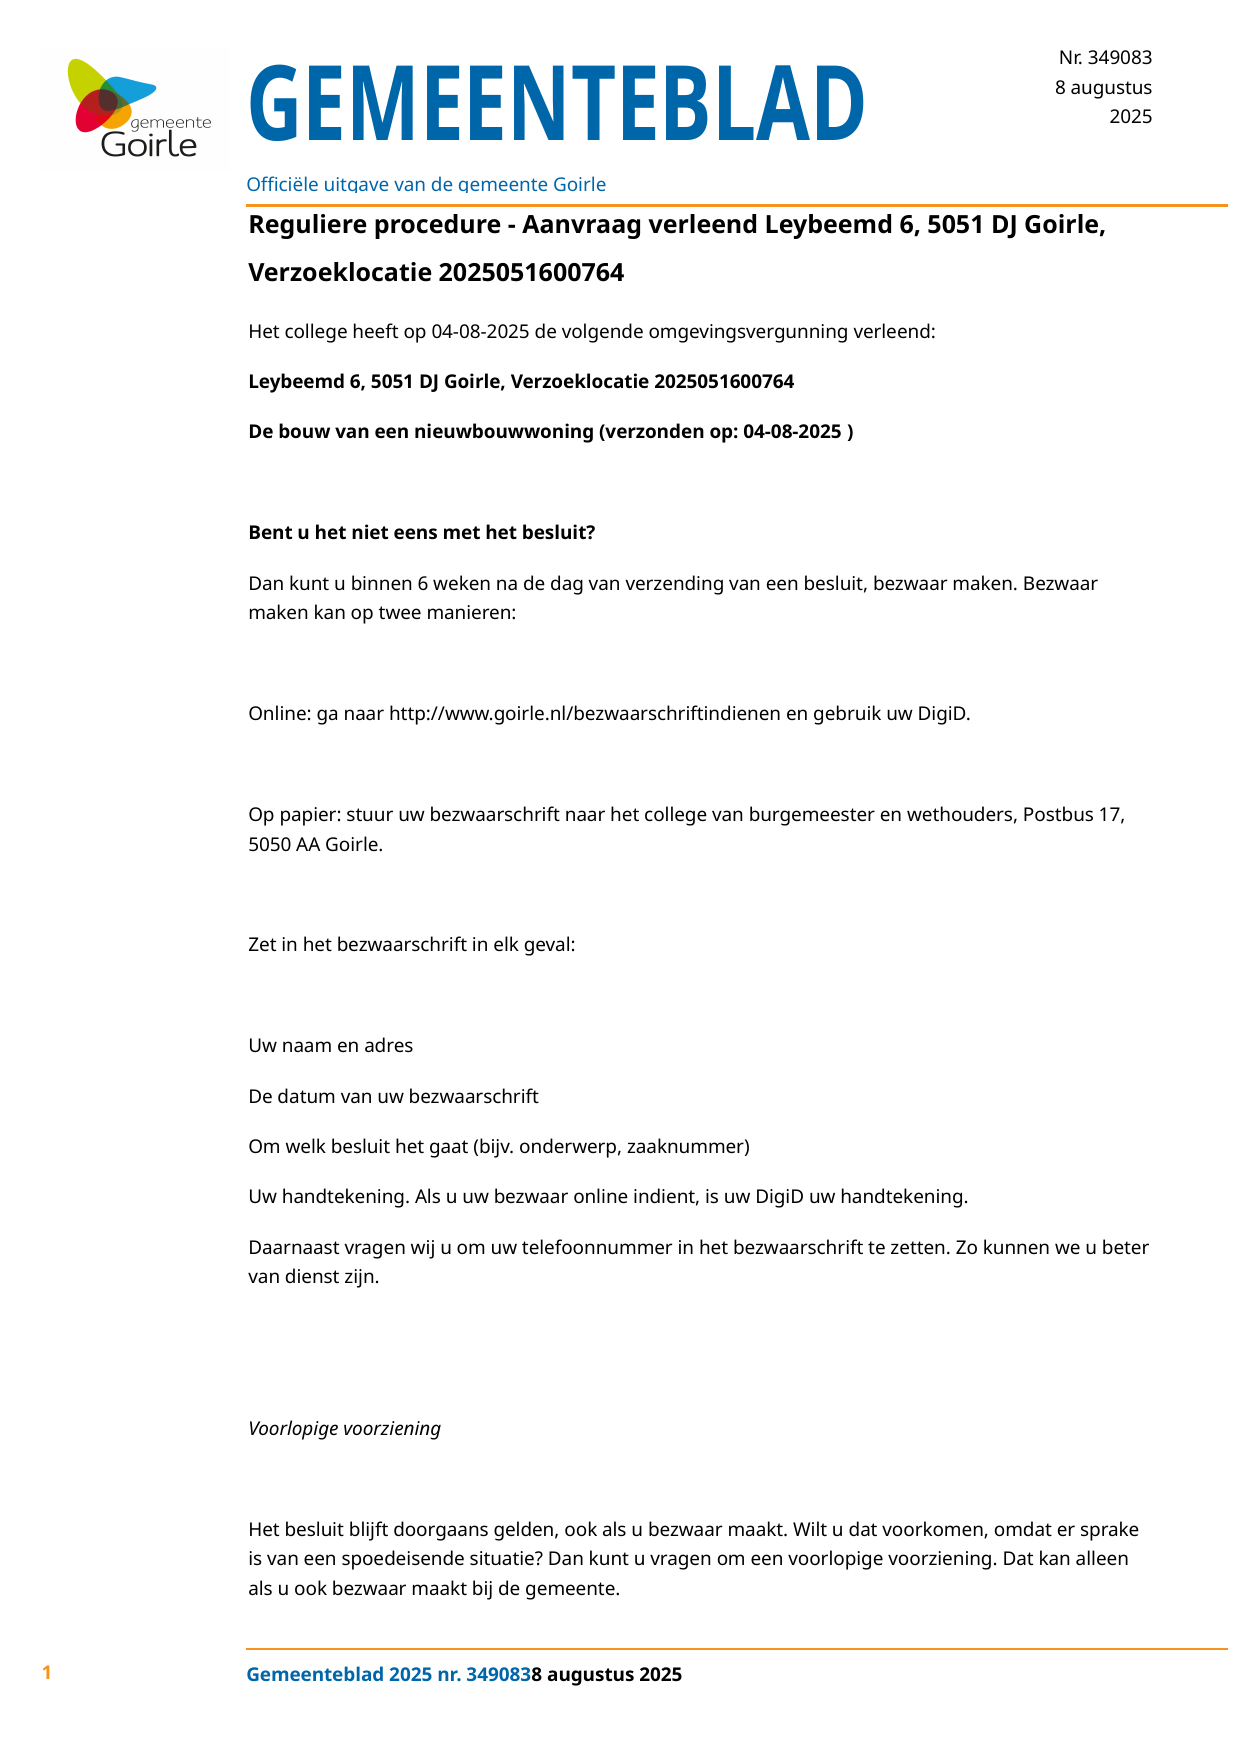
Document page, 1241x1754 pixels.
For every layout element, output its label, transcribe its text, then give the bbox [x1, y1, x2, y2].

text Leybeemd 6, 5051 DJ Goirle, Verzoeklocatie 2025051600764 [248, 368, 1152, 394]
text Reguliere procedure - Aanvraag verleend Leybeemd 6, 5051 DJ Goirle, Verzoeklocatie 2025051600764 [248, 207, 1152, 288]
text Uw handtekening. Als u uw bezwaar online indient, is uw DigiD uw handtekening. [248, 1184, 1152, 1209]
text Dan kunt u binnen 6 weken na de dag van verzending van een besluit, bezwaar maken. Bezwaar maken kan op twee manieren: [248, 570, 1152, 625]
text Om welk besluit het gaat (bijv. onderwerp, zaaknummer) [248, 1133, 1152, 1159]
text Uw naam en adres [248, 1032, 1152, 1058]
text Het besluit blijft doorgaans gelden, ook als u bezwaar maakt. Wilt u dat voorkomen, omdat er sprake is van een spoedeisende situatie? Dan kunt u vragen om een voorlopige voorziening. Dat kan alleen als u ook bezwaar maakt bij de gemeente. [248, 1516, 1152, 1601]
text Voorlopige voorziening [248, 1415, 1152, 1441]
text Online: ga naar http://www.goirle.nl/bezwaarschriftindienen en gebruik uw DigiD. [248, 700, 1152, 726]
text Zet in het bezwaarschrift in elk geval: [248, 932, 1152, 957]
text Daarnaast vragen wij u om uw telefoonnummer in het bezwaarschrift te zetten. Zo kunnen we u beter van dienst zijn. [248, 1234, 1152, 1289]
text De bouw van een nieuwbouwwoning (verzonden op: 04-08-2025 ) [248, 419, 1152, 444]
text Het college heeft op 04-08-2025 de volgende omgevingsvergunning verleend: [248, 318, 1152, 344]
text De datum van uw bezwaarschrift [248, 1083, 1152, 1109]
text Bent u het niet eens met het besluit? [248, 519, 1152, 545]
picture [41, 47, 231, 172]
text Op papier: stuur uw bezwaarschrift naar het college van burgemeester en wethouders, Postbus 17, 5050 AA Goirle. [248, 801, 1152, 857]
